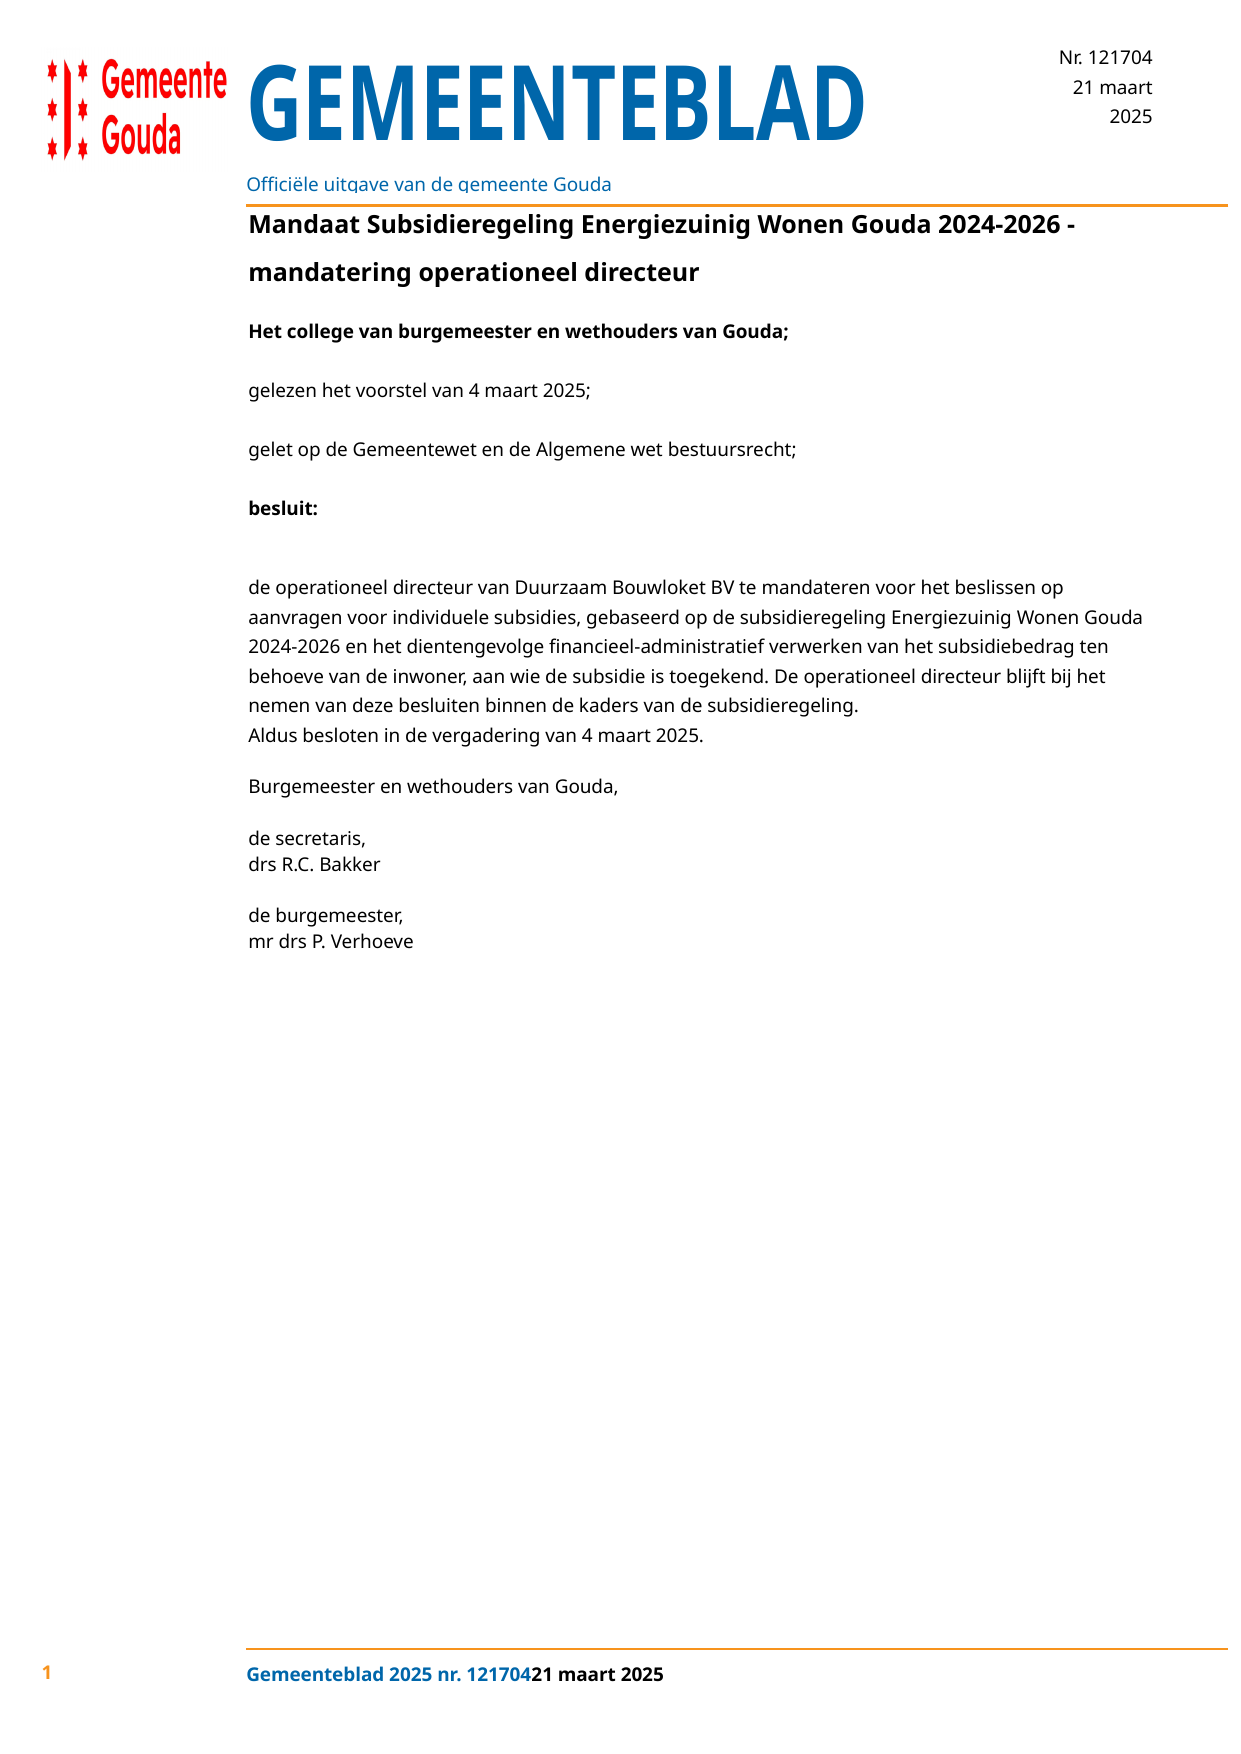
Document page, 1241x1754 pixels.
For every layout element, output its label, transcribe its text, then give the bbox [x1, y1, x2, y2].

picture [41, 47, 231, 172]
text Burgemeester en wethouders van Gouda, [248, 774, 1152, 799]
text mr drs P. Verhoeve [248, 928, 1152, 954]
text de secretaris, [248, 825, 1152, 851]
text gelet op de Gemeentewet en de Algemene wet bestuursrecht; [248, 436, 1152, 462]
text drs R.C. Bakker [248, 851, 1152, 877]
text Het college van burgemeester en wethouders van Gouda; [248, 318, 1152, 344]
text de burgemeester, [248, 902, 1152, 928]
text besluit: [248, 495, 1152, 521]
text de operationeel directeur van Duurzaam Bouwloket BV te mandateren voor het beslissen op aanvragen voor individuele subsidies, gebaseerd op de subsidieregeling Energiezuinig Wonen Gouda 2024-2026 en het dientengevolge financieel-administratief verwerken van het subsidiebedrag ten behoeve van de inwoner, aan wie de subsidie is toegekend. De operationeel directeur blijft bij het nemen van deze besluiten binnen de kaders van de subsidieregeling. [248, 574, 1152, 718]
text gelezen het voorstel van 4 maart 2025; [248, 377, 1152, 403]
text Mandaat Subsidieregeling Energiezuinig Wonen Gouda 2024-2026 - mandatering operationeel directeur [248, 207, 1152, 288]
text Aldus besloten in de vergadering van 4 maart 2025. [248, 722, 1152, 748]
